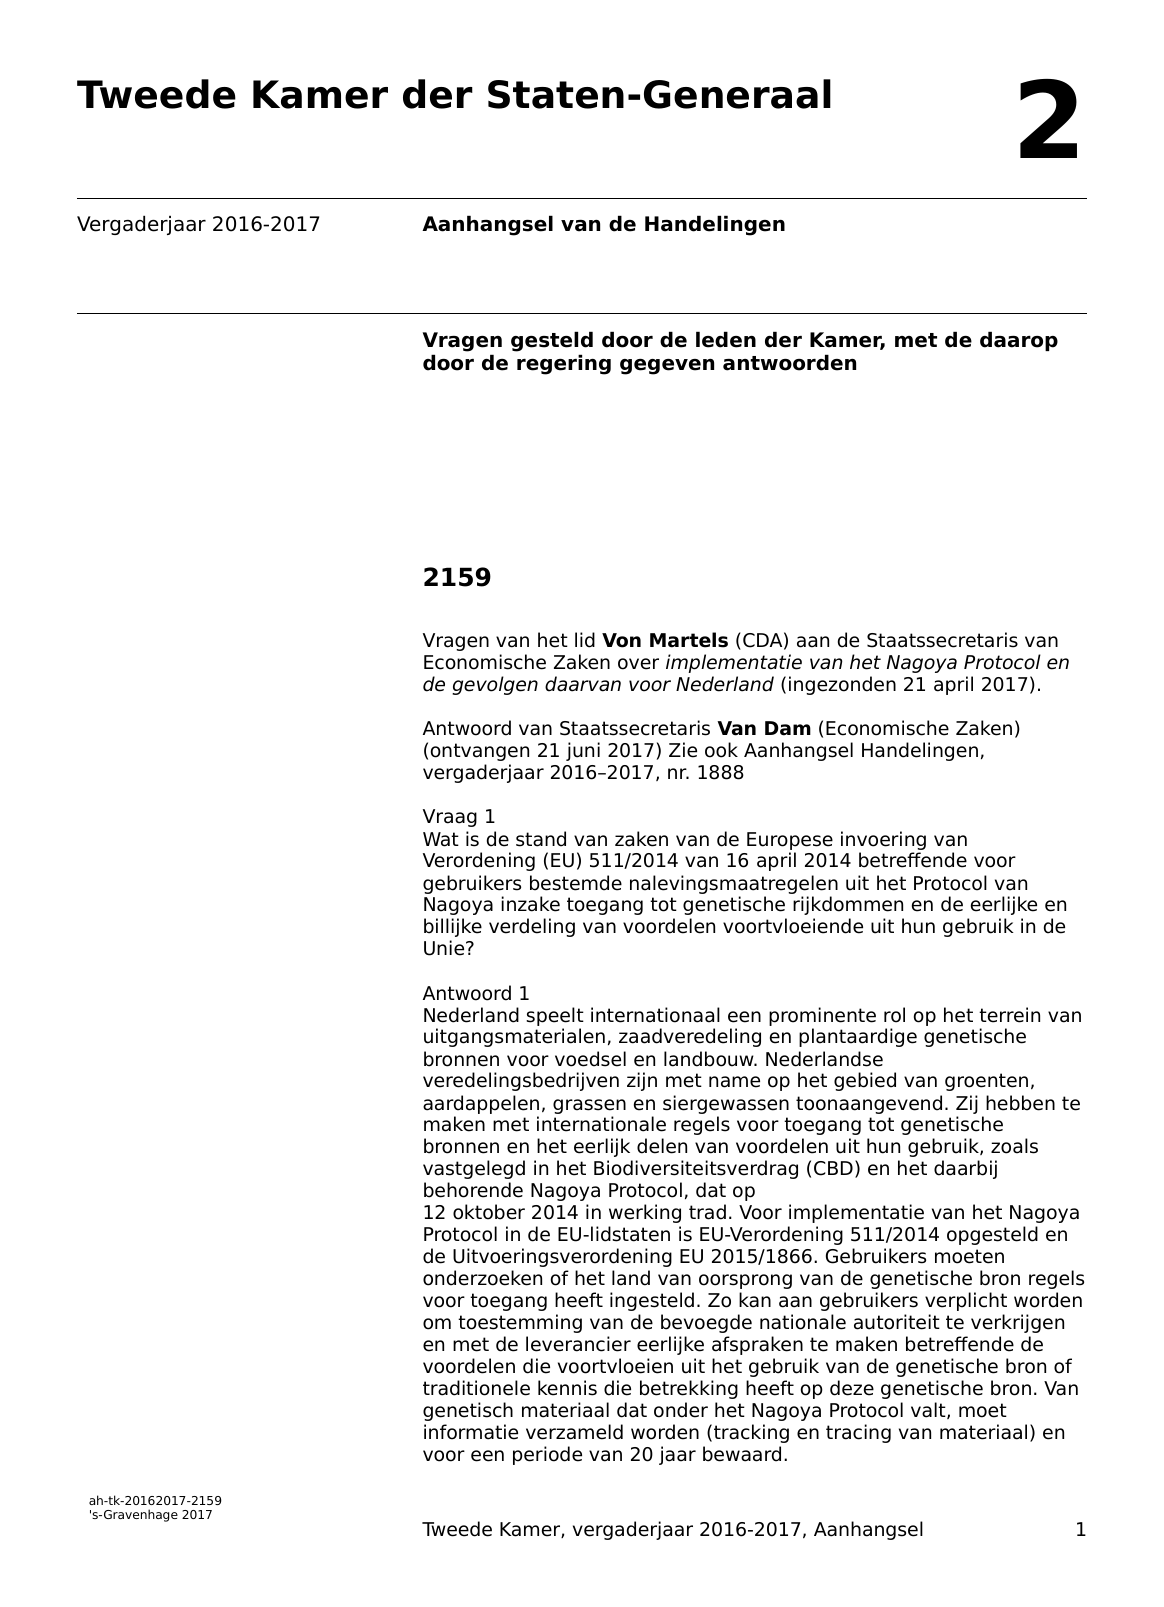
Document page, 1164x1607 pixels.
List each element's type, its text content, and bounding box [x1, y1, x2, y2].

text ah-tk-20162017-2159 [88, 1494, 323, 1508]
table_cell Aanhangsel van de Handelingen [422, 199, 1087, 313]
text Nederland speelt internationaal een prominente rol op het terrein van uitgangsmaterialen, zaadveredeling en plantaardige genetische bronnen voor voedsel en landbouw. Nederlandse veredelingsbedrijven zijn met name op het gebied van groenten, aardappelen, grassen en siergewassen toonaangevend. Zij hebben te maken met internationale regels voor toegang tot genetische bronnen en het eerlijk delen van voordelen uit hun gebruik, zoals vastgelegd in het Biodiversiteitsverdrag (CBD) en het daarbij behorende Nagoya Protocol, dat op [422, 1004, 1087, 1202]
text 2159 [422, 563, 1087, 592]
text Vraag 1 [422, 806, 1087, 828]
table_cell Vergaderjaar 2016-2017 [77, 199, 422, 313]
text 12 oktober 2014 in werking trad. Voor implementatie van het Nagoya Protocol in de EU-lidstaten is EU-Verordening 511/2014 opgesteld en de Uitvoeringsverordening EU 2015/1866. Gebruikers moeten onderzoeken of het land van oorsprong van de genetische bron regels voor toegang heeft ingesteld. Zo kan aan gebruikers verplicht worden om toestemming van de bevoegde nationale autoriteit te verkrijgen en met de leverancier eerlijke afspraken te maken betreffende de voordelen die voortvloeien uit het gebruik van de genetische bron of traditionele kennis die betrekking heeft op deze genetische bron. Van genetisch materiaal dat onder het Nagoya Protocol valt, moet informatie verzameld worden (tracking en tracing van materiaal) en voor een periode van 20 jaar bewaard. [422, 1202, 1087, 1466]
table_header Tweede Kamer der Staten-Generaal [77, 59, 886, 198]
table_header 2 [886, 59, 1087, 198]
table_cell Vragen gesteld door de leden der Kamer, met de daarop door de regering gegeven antwoorden [422, 314, 1087, 375]
text Antwoord 1 [422, 982, 1087, 1004]
table_cell [77, 314, 422, 375]
text Vragen van het lid Von Martels (CDA) aan de Staatssecretaris van Economische Zaken over implementatie van het Nagoya Protocol en de gevolgen daarvan voor Nederland (ingezonden 21 april 2017). [422, 630, 1087, 696]
text Wat is de stand van zaken van de Europese invoering van Verordening (EU) 511/2014 van 16 april 2014 betreffende voor gebruikers bestemde nalevingsmaatregelen uit het Protocol van Nagoya inzake toegang tot genetische rijkdommen en de eerlijke en billijke verdeling van voordelen voortvloeiende uit hun gebruik in de Unie? [422, 828, 1087, 960]
text Antwoord van Staatssecretaris Van Dam (Economische Zaken) (ontvangen 21 juni 2017) Zie ook Aanhangsel Handelingen, vergaderjaar 2016–2017, nr. 1888 [422, 718, 1087, 784]
text 's-Gravenhage 2017 [88, 1508, 323, 1522]
